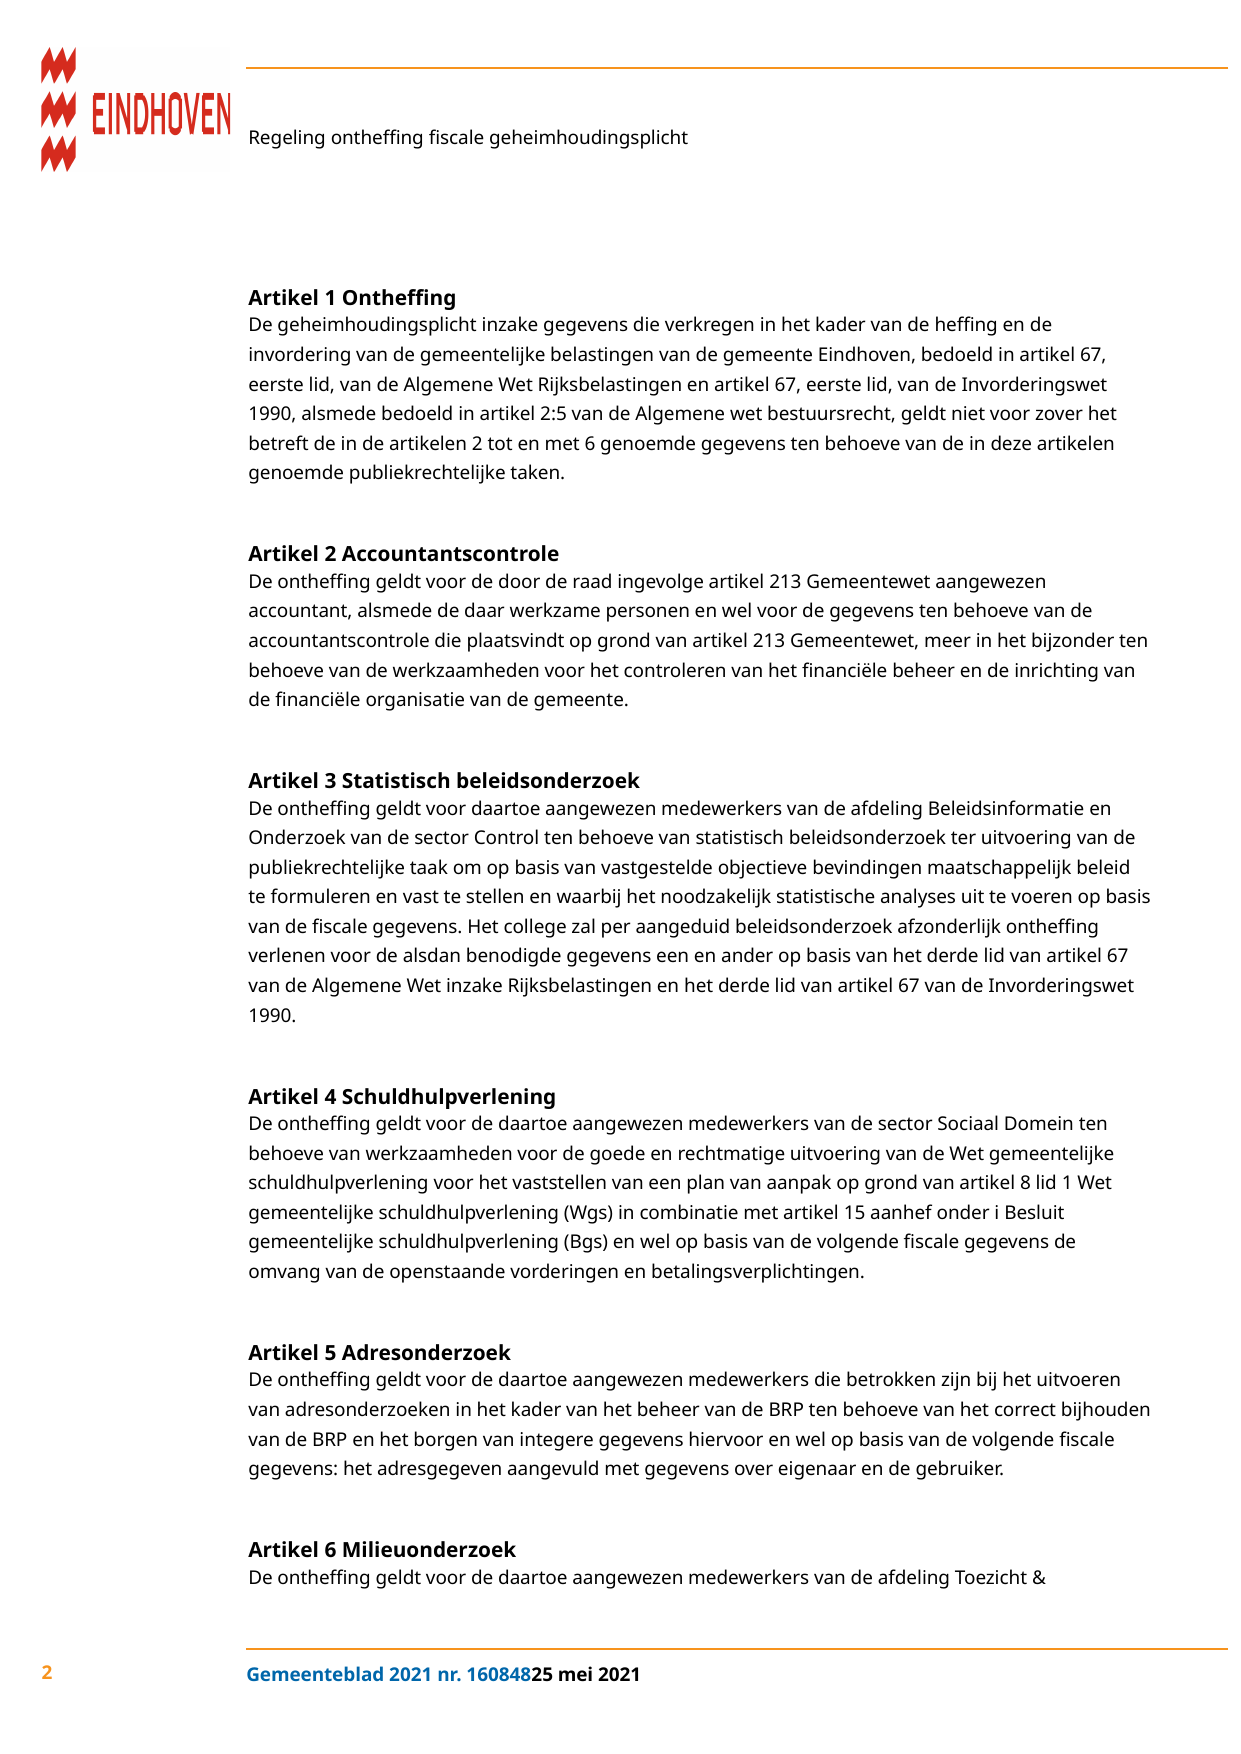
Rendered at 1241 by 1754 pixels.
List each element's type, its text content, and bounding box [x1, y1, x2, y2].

text De ontheffing geldt voor daartoe aangewezen medewerkers van de afdeling Beleidsinformatie en Onderzoek van de sector Control ten behoeve van statistisch beleidsonderzoek ter uitvoering van de publiekrechtelijke taak om op basis van vastgestelde objectieve bevindingen maatschappelijk beleid te formuleren en vast te stellen en waarbij het noodzakelijk statistische analyses uit te voeren op basis van de fiscale gegevens. Het college zal per aangeduid beleidsonderzoek afzonderlijk ontheffing verlenen voor de alsdan benodigde gegevens een en ander op basis van het derde lid van artikel 67 van de Algemene Wet inzake Rijksbelastingen en het derde lid van artikel 67 van de Invorderingswet 1990. [248, 795, 1152, 1028]
text Artikel 6 Milieuonderzoek [248, 1535, 1152, 1564]
text De ontheffing geldt voor de door de raad ingevolge artikel 213 Gemeentewet aangewezen accountant, alsmede de daar werkzame personen en wel voor de gegevens ten behoeve van de accountantscontrole die plaatsvindt op grond van artikel 213 Gemeentewet, meer in het bijzonder ten behoeve van de werkzaamheden voor het controleren van het financiële beheer en de inrichting van de financiële organisatie van de gemeente. [248, 568, 1152, 712]
text Regeling ontheffing fiscale geheimhoudingsplicht [248, 124, 1152, 150]
text Artikel 2 Accountantscontrole [248, 539, 1152, 568]
text Artikel 1 Ontheffing [248, 283, 1152, 312]
picture [41, 47, 231, 172]
text De geheimhoudingsplicht inzake gegevens die verkregen in het kader van de heffing en de invordering van de gemeentelijke belastingen van de gemeente Eindhoven, bedoeld in artikel 67, eerste lid, van de Algemene Wet Rijksbelastingen en artikel 67, eerste lid, van de Invorderingswet 1990, alsmede bedoeld in artikel 2:5 van de Algemene wet bestuursrecht, geldt niet voor zover het betreft de in de artikelen 2 tot en met 6 genoemde gegevens ten behoeve van de in deze artikelen genoemde publiekrechtelijke taken. [248, 312, 1152, 485]
text Artikel 4 Schuldhulpverlening [248, 1082, 1152, 1110]
text Artikel 3 Statistisch beleidsonderzoek [248, 766, 1152, 795]
text Artikel 5 Adresonderzoek [248, 1338, 1152, 1367]
text De ontheffing geldt voor de daartoe aangewezen medewerkers die betrokken zijn bij het uitvoeren van adresonderzoeken in het kader van het beheer van de BRP ten behoeve van het correct bijhouden van de BRP en het borgen van integere gegevens hiervoor en wel op basis van de volgende fiscale gegevens: het adresgegeven aangevuld met gegevens over eigenaar en de gebruiker. [248, 1367, 1152, 1481]
text De ontheffing geldt voor de daartoe aangewezen medewerkers van de sector Sociaal Domein ten behoeve van werkzaamheden voor de goede en rechtmatige uitvoering van de Wet gemeentelijke schuldhulpverlening voor het vaststellen van een plan van aanpak op grond van artikel 8 lid 1 Wet gemeentelijke schuldhulpverlening (Wgs) in combinatie met artikel 15 aanhef onder i Besluit gemeentelijke schuldhulpverlening (Bgs) en wel op basis van de volgende fiscale gegevens de omvang van de openstaande vorderingen en betalingsverplichtingen. [248, 1110, 1152, 1284]
text De ontheffing geldt voor de daartoe aangewezen medewerkers van de afdeling Toezicht & [248, 1564, 1152, 1589]
